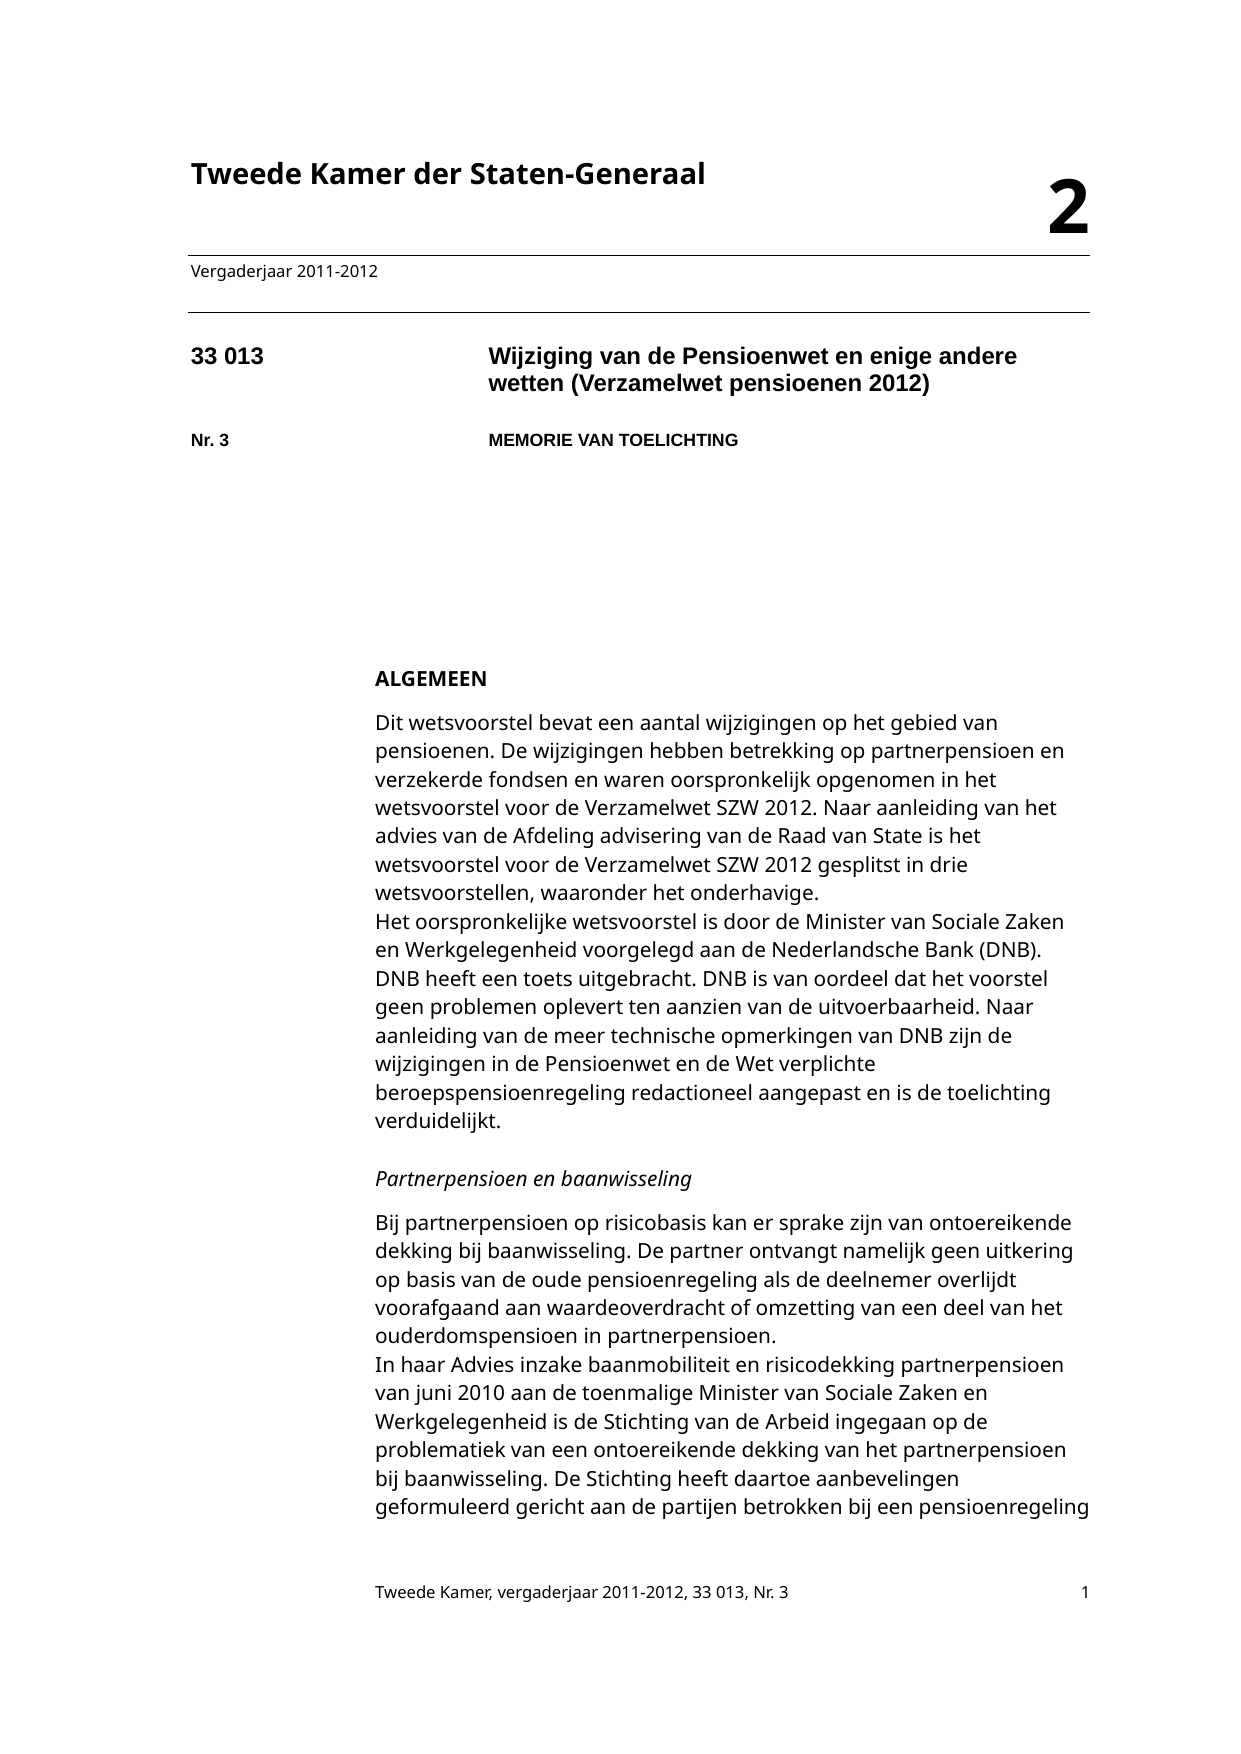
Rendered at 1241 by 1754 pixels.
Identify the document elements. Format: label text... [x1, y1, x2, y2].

text Bij partnerpensioen op risicobasis kan er sprake zijn van ontoereikende dekking bij baanwisseling. De partner ontvangt namelijk geen uitkering op basis van de oude pensioenregeling als de deelnemer overlijdt voorafgaand aan waardeoverdracht of omzetting van een deel van het ouderdomspensioen in partnerpensioen. [375, 1208, 1090, 1350]
text ALGEMEEN [375, 664, 1090, 693]
table_cell [485, 313, 1090, 339]
table_cell Nr. 3 [188, 427, 485, 546]
table_header 2 [910, 150, 1090, 255]
table_cell [485, 256, 1090, 312]
table_cell Wijziging van de Pensioenwet en enige andere wetten (Verzamelwet pensioenen 2012) [485, 339, 1090, 427]
table_header Tweede Kamer der Staten-Generaal [188, 150, 909, 255]
table_cell MEMORIE VAN TOELICHTING [485, 427, 1090, 546]
text Dit wetsvoorstel bevat een aantal wijzigingen op het gebied van pensioenen. De wijzigingen hebben betrekking op partnerpensioen en verzekerde fondsen en waren oorspronkelijk opgenomen in het wetsvoorstel voor de Verzamelwet SZW 2012. Naar aanleiding van het advies van de Afdeling advisering van de Raad van State is het wetsvoorstel voor de Verzamelwet SZW 2012 gesplitst in drie wetsvoorstellen, waaronder het onderhavige. [375, 708, 1090, 907]
text In haar Advies inzake baanmobiliteit en risicodekking partnerpensioen van juni 2010 aan de toenmalige Minister van Sociale Zaken en Werkgelegenheid is de Stichting van de Arbeid ingegaan op de problematiek van een ontoereikende dekking van het partnerpensioen bij baanwisseling. De Stichting heeft daartoe aanbevelingen geformuleerd gericht aan de partijen betrokken bij een pensioenregeling [375, 1350, 1090, 1521]
text Partnerpensioen en baanwisseling [375, 1164, 1090, 1193]
table_cell 33 013 [188, 339, 485, 427]
table_cell [188, 313, 485, 339]
table_cell Vergaderjaar 2011-2012 [188, 256, 485, 312]
text Het oorspronkelijke wetsvoorstel is door de Minister van Sociale Zaken en Werkgelegenheid voorgelegd aan de Nederlandsche Bank (DNB). DNB heeft een toets uitgebracht. DNB is van oordeel dat het voorstel geen problemen oplevert ten aanzien van de uitvoerbaarheid. Naar aanleiding van de meer technische opmerkingen van DNB zijn de wijzigingen in de Pensioenwet en de Wet verplichte beroepspensioenregeling redactioneel aangepast en is de toelichting verduidelijkt. [375, 907, 1090, 1134]
